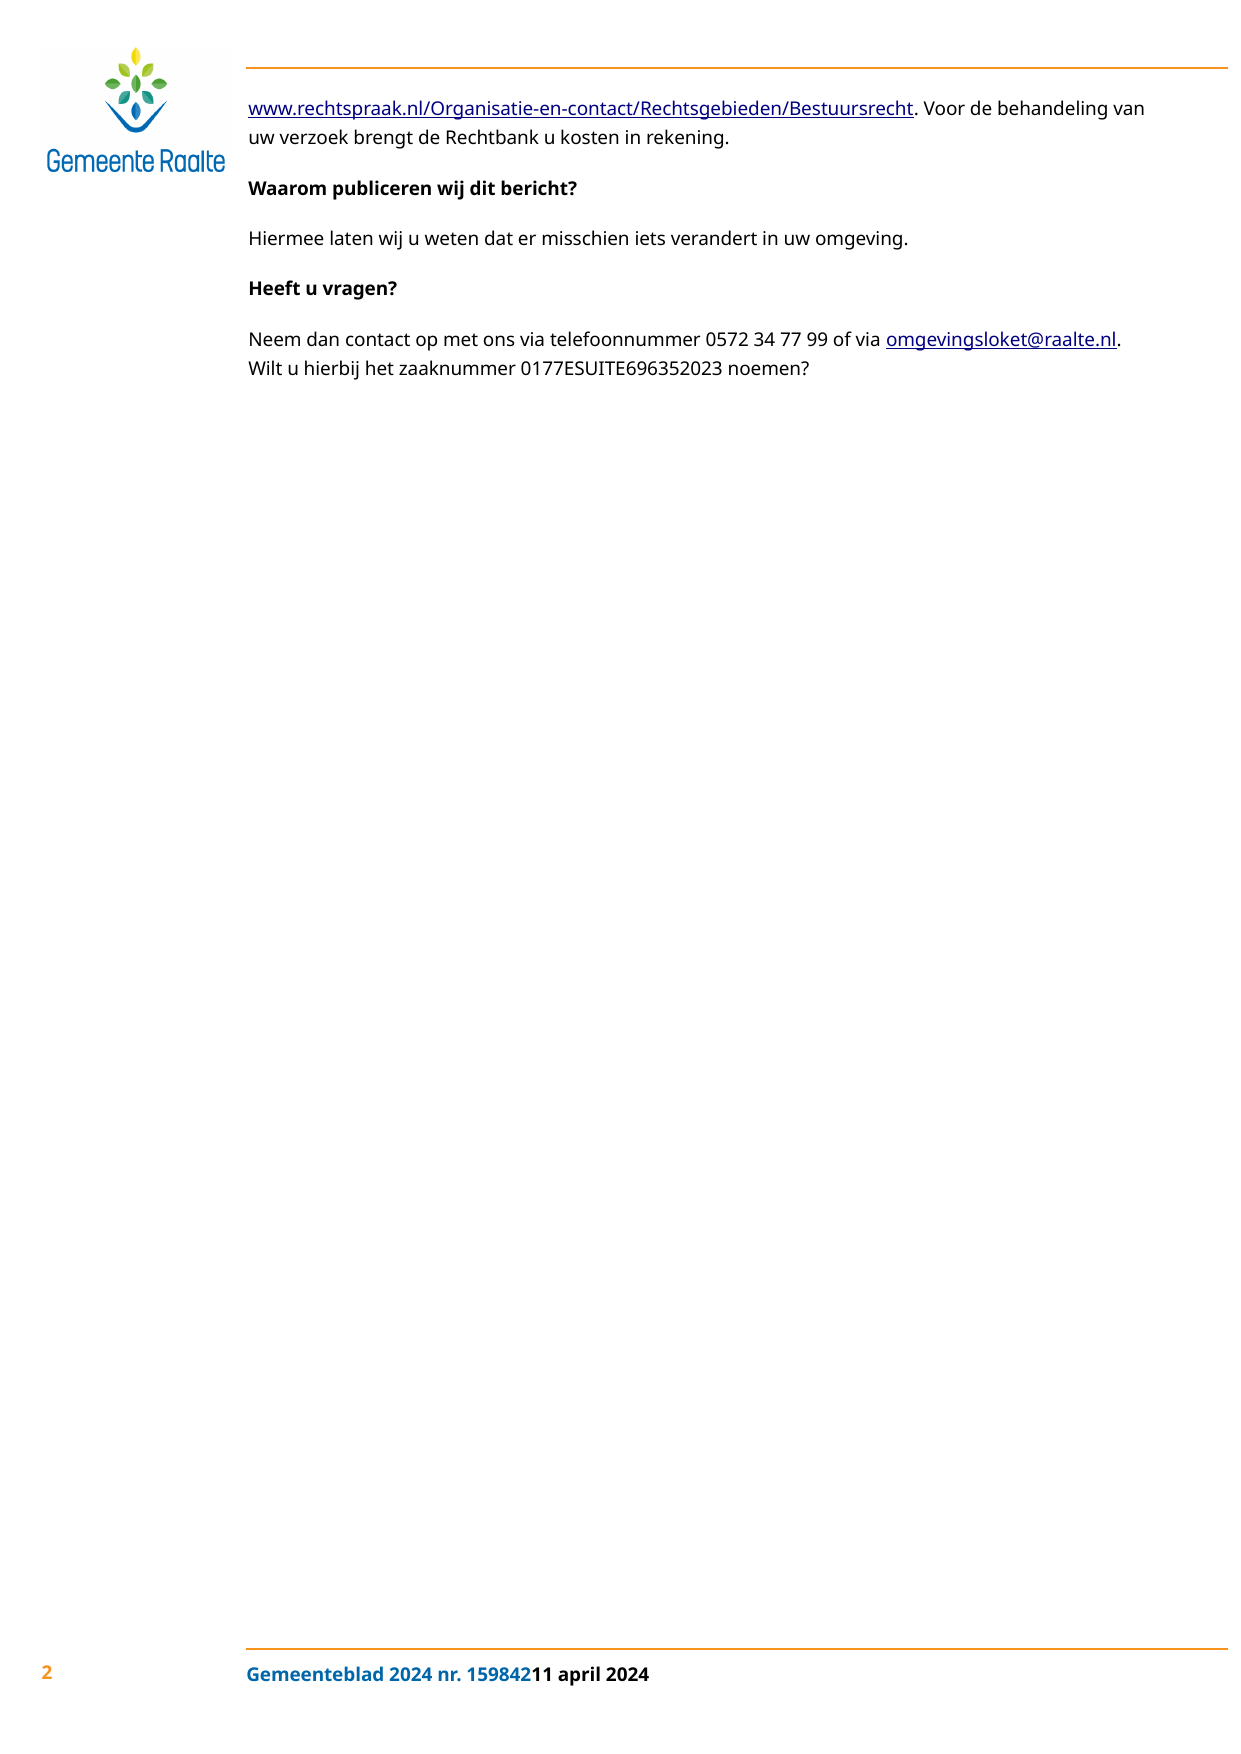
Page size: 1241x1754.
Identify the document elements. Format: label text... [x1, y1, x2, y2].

text www.rechtspraak.nl/Organisatie-en-contact/Rechtsgebieden/Bestuursrecht. Voor de behandeling van uw verzoek brengt de Rechtbank u kosten in rekening. [248, 95, 1152, 150]
text Heeft u vragen? [248, 276, 1152, 301]
picture [41, 47, 231, 172]
text Hiermee laten wij u weten dat er misschien iets verandert in uw omgeving. [248, 225, 1152, 251]
text Neem dan contact op met ons via telefoonnummer 0572 34 77 99 of via omgevingsloket@raalte.nl. Wilt u hierbij het zaaknummer 0177ESUITE696352023 noemen? [248, 326, 1152, 381]
text Waarom publiceren wij dit bericht? [248, 175, 1152, 201]
